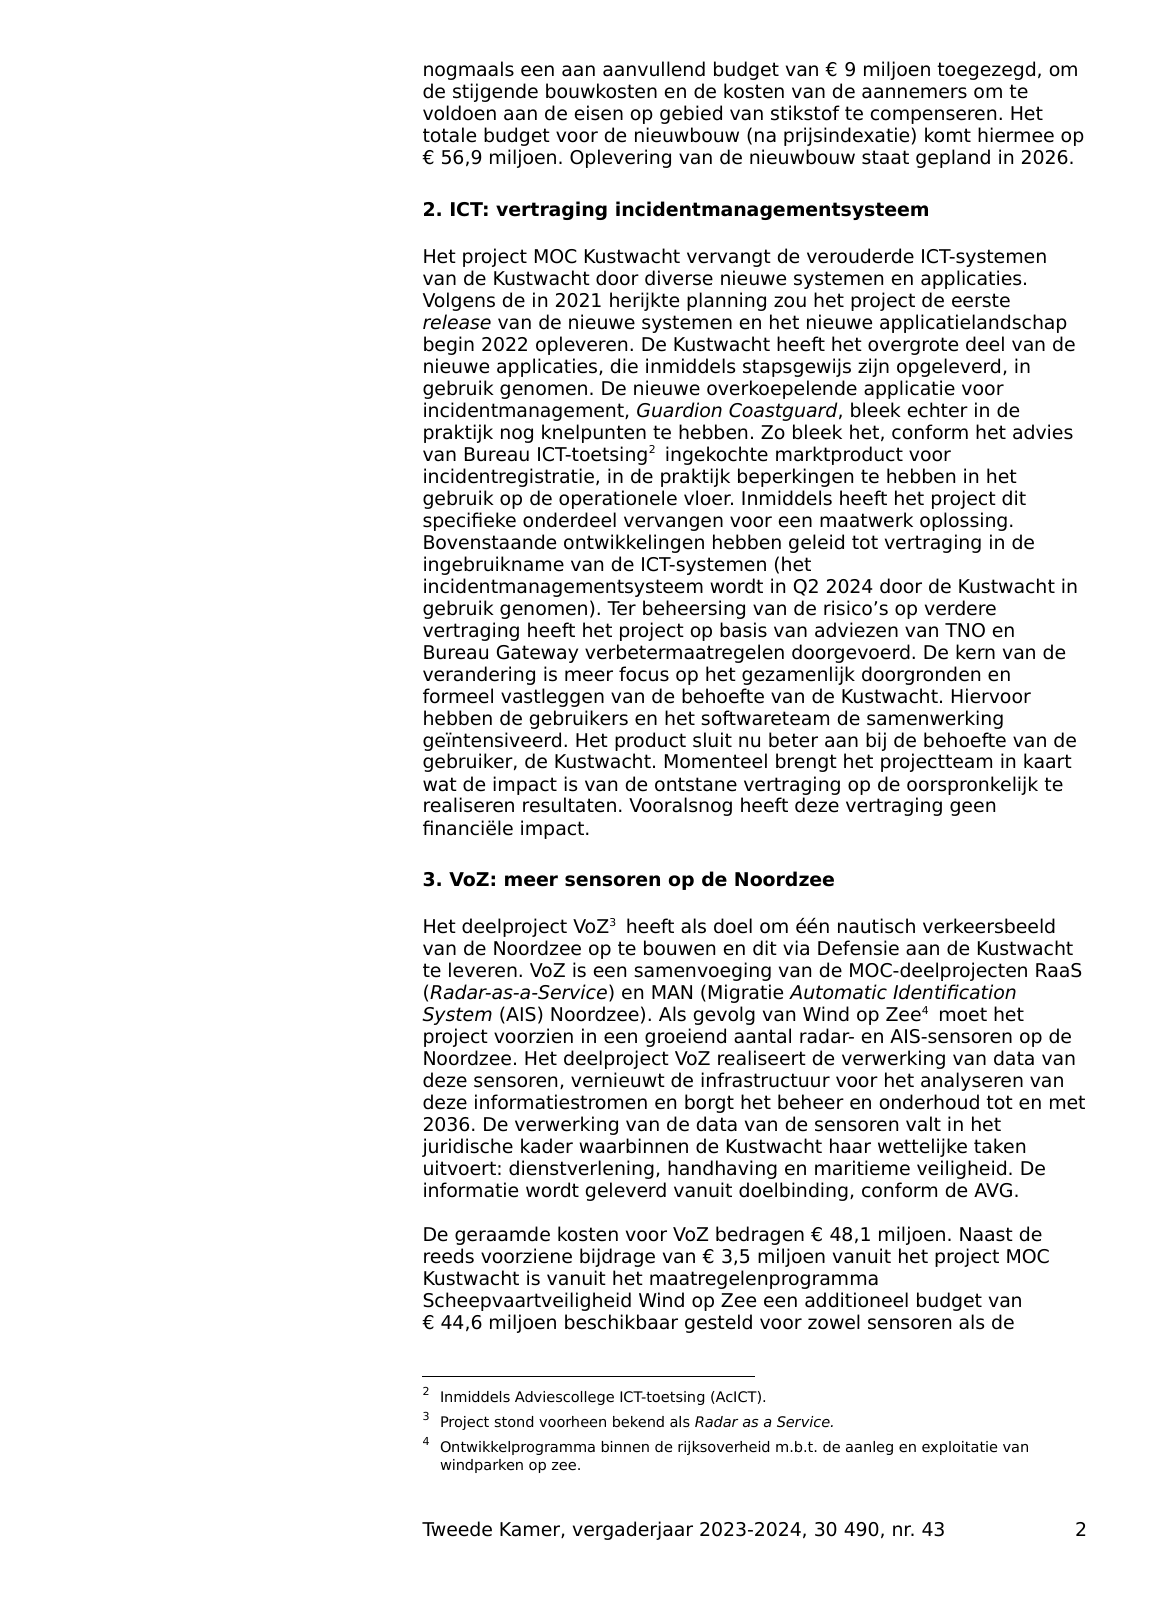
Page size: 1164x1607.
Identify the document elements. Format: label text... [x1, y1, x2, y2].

text Het deelproject VoZ heeft als doel om één nautisch verkeersbeeld van de Noordzee op te bouwen en dit via Defensie aan de Kustwacht te leveren. VoZ is een samenvoeging van de MOC-deelprojecten RaaS (Radar-as-a-Service) en MAN (Migratie Automatic Identification System (AIS) Noordzee). Als gevolg van Wind op Zee moet het project voorzien in een groeiend aantal radar- en AIS-sensoren op de Noordzee. Het deelproject VoZ realiseert de verwerking van data van deze sensoren, vernieuwt de infrastructuur voor het analyseren van deze informatiestromen en borgt het beheer en onderhoud tot en met 2036. De verwerking van de data van de sensoren valt in het juridische kader waarbinnen de Kustwacht haar wettelijke taken uitvoert: dienstverlening, handhaving en maritieme veiligheid. De informatie wordt geleverd vanuit doelbinding, conform de AVG. [422, 916, 1087, 1202]
text Project stond voorheen bekend als Radar as a Service. [422, 1410, 1087, 1432]
text Ontwikkelprogramma binnen de rijksoverheid m.b.t. de aanleg en exploitatie van windparken op zee. [422, 1435, 1087, 1474]
subtitle 3. VoZ: meer sensoren op de Noordzee [422, 869, 1087, 891]
subtitle 2. ICT: vertraging incidentmanagementsysteem [422, 199, 1087, 221]
text Inmiddels Adviescollege ICT-toetsing (AcICT). [422, 1385, 1087, 1407]
text Het project MOC Kustwacht vervangt de verouderde ICT-systemen van de Kustwacht door diverse nieuwe systemen en applicaties. Volgens de in 2021 herijkte planning zou het project de eerste release van de nieuwe systemen en het nieuwe applicatielandschap begin 2022 opleveren. De Kustwacht heeft het overgrote deel van de nieuwe applicaties, die inmiddels stapsgewijs zijn opgeleverd, in gebruik genomen. De nieuwe overkoepelende applicatie voor incidentmanagement, Guardion Coastguard, bleek echter in de praktijk nog knelpunten te hebben. Zo bleek het, conform het advies van Bureau ICT-toetsing ingekochte marktproduct voor incidentregistratie, in de praktijk beperkingen te hebben in het gebruik op de operationele vloer. Inmiddels heeft het project dit specifieke onderdeel vervangen voor een maatwerk oplossing. Bovenstaande ontwikkelingen hebben geleid tot vertraging in de ingebruikname van de ICT-systemen (het incidentmanagementsysteem wordt in Q2 2024 door de Kustwacht in gebruik genomen). Ter beheersing van de risico’s op verdere vertraging heeft het project op basis van adviezen van TNO en Bureau Gateway verbetermaatregelen doorgevoerd. De kern van de verandering is meer focus op het gezamenlijk doorgronden en formeel vastleggen van de behoefte van de Kustwacht. Hiervoor hebben de gebruikers en het softwareteam de samenwerking geïntensiveerd. Het product sluit nu beter aan bij de behoefte van de gebruiker, de Kustwacht. Momenteel brengt het projectteam in kaart wat de impact is van de ontstane vertraging op de oorspronkelijk te realiseren resultaten. Vooralsnog heeft deze vertraging geen financiële impact. [422, 246, 1087, 839]
text nogmaals een aan aanvullend budget van € 9 miljoen toegezegd, om de stijgende bouwkosten en de kosten van de aannemers om te voldoen aan de eisen op gebied van stikstof te compenseren. Het totale budget voor de nieuwbouw (na prijsindexatie) komt hiermee op € 56,9 miljoen. Oplevering van de nieuwbouw staat gepland in 2026. [422, 59, 1087, 169]
text De geraamde kosten voor VoZ bedragen € 48,1 miljoen. Naast de reeds voorziene bijdrage van € 3,5 miljoen vanuit het project MOC Kustwacht is vanuit het maatregelenprogramma Scheepvaartveiligheid Wind op Zee een additioneel budget van € 44,6 miljoen beschikbaar gesteld voor zowel sensoren als de [422, 1224, 1087, 1334]
